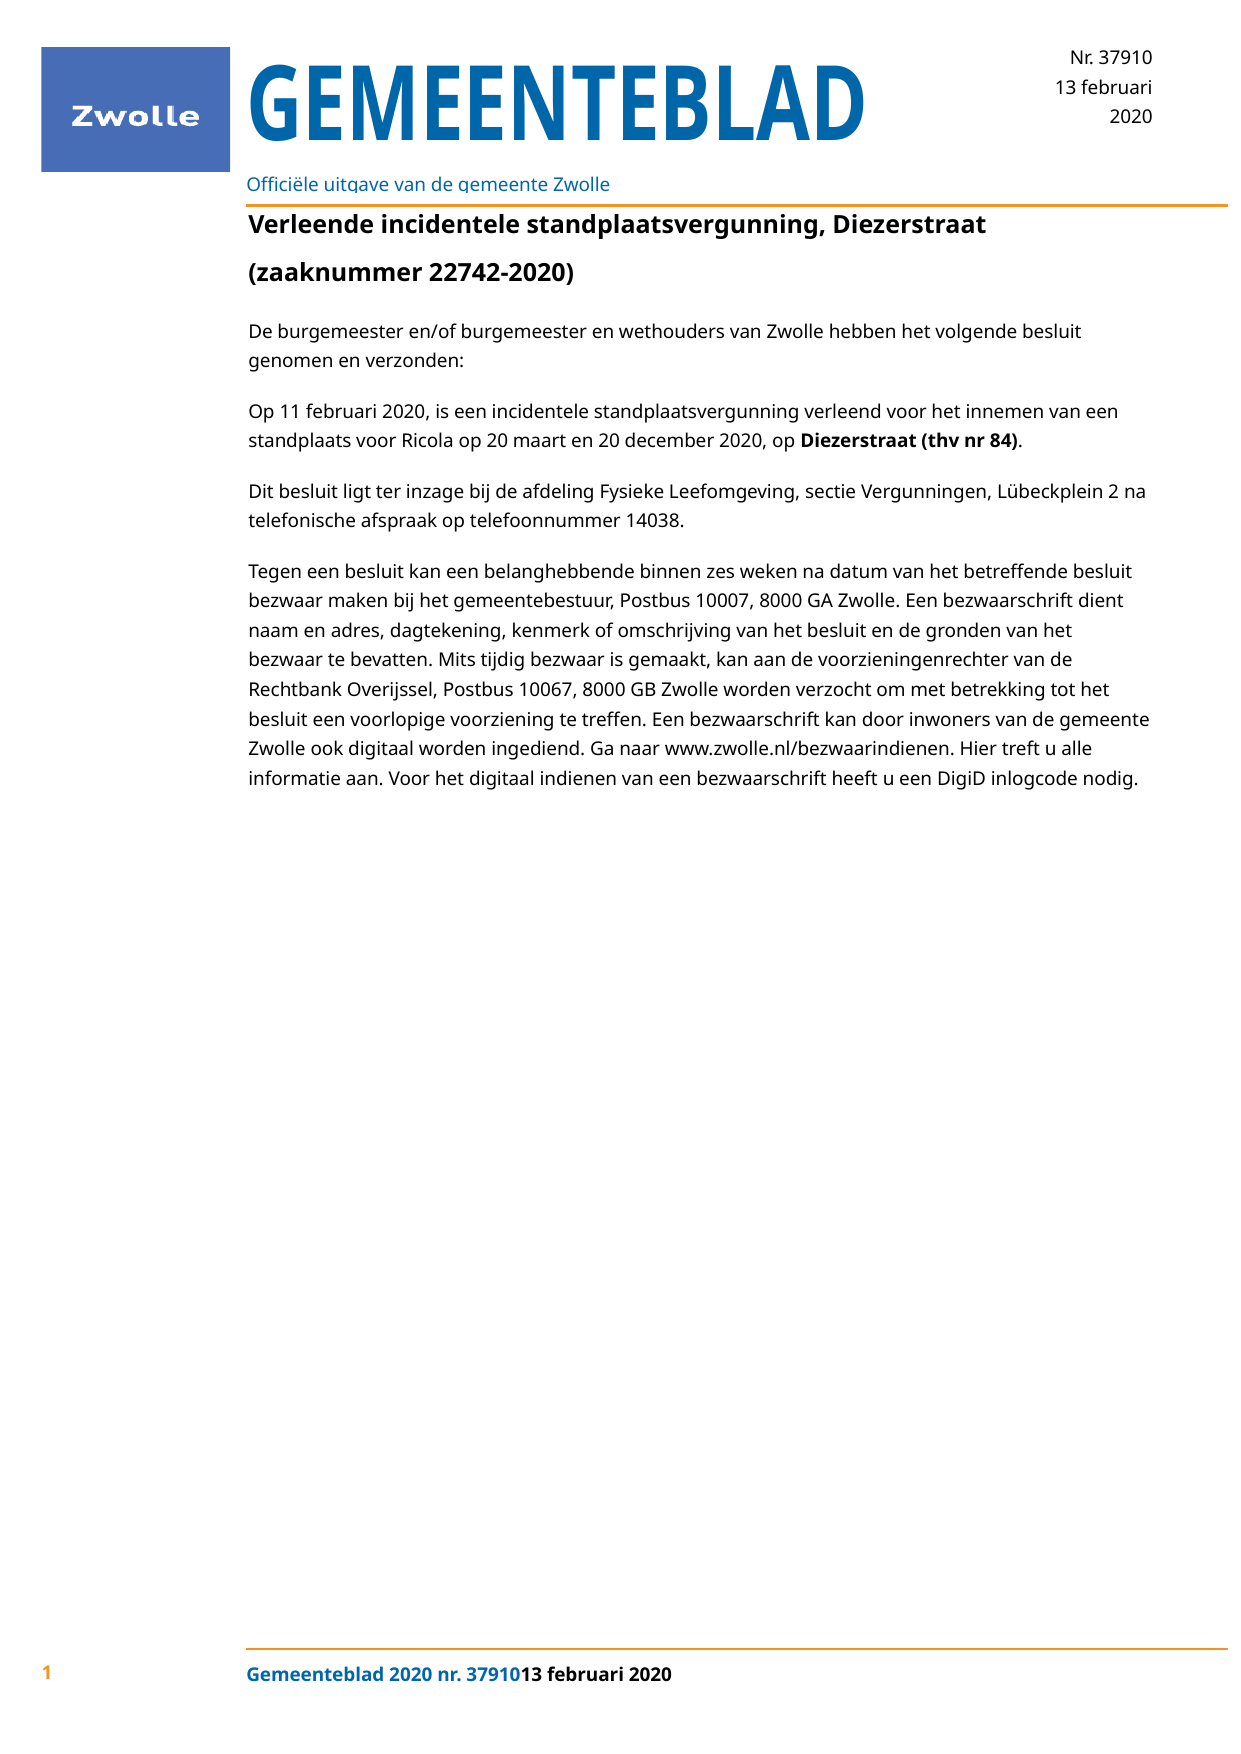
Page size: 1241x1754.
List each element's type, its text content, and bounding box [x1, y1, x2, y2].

text Dit besluit ligt ter inzage bij de afdeling Fysieke Leefomgeving, sectie Vergunningen, Lübeckplein 2 na telefonische afspraak op telefoonnummer 14038. [248, 478, 1152, 533]
picture [41, 47, 231, 172]
text Op 11 februari 2020, is een incidentele standplaatsvergunning verleend voor het innemen van een standplaats voor Ricola op 20 maart en 20 december 2020, op Diezerstraat (thv nr 84). [248, 398, 1152, 453]
text Verleende incidentele standplaatsvergunning, Diezerstraat (zaaknummer 22742-2020) [248, 207, 1152, 288]
text De burgemeester en/of burgemeester en wethouders van Zwolle hebben het volgende besluit genomen en verzonden: [248, 318, 1152, 373]
text Tegen een besluit kan een belanghebbende binnen zes weken na datum van het betreffende besluit bezwaar maken bij het gemeentebestuur, Postbus 10007, 8000 GA Zwolle. Een bezwaarschrift dient naam en adres, dagtekening, kenmerk of omschrijving van het besluit en de gronden van het bezwaar te bevatten. Mits tijdig bezwaar is gemaakt, kan aan de voorzieningenrechter van de Rechtbank Overijssel, Postbus 10067, 8000 GB Zwolle worden verzocht om met betrekking tot het besluit een voorlopige voorziening te treffen. Een bezwaarschrift kan door inwoners van de gemeente Zwolle ook digitaal worden ingediend. Ga naar www.zwolle.nl/bezwaarindienen. Hier treft u alle informatie aan. Voor het digitaal indienen van een bezwaarschrift heeft u een DigiD inlogcode nodig. [248, 558, 1152, 791]
